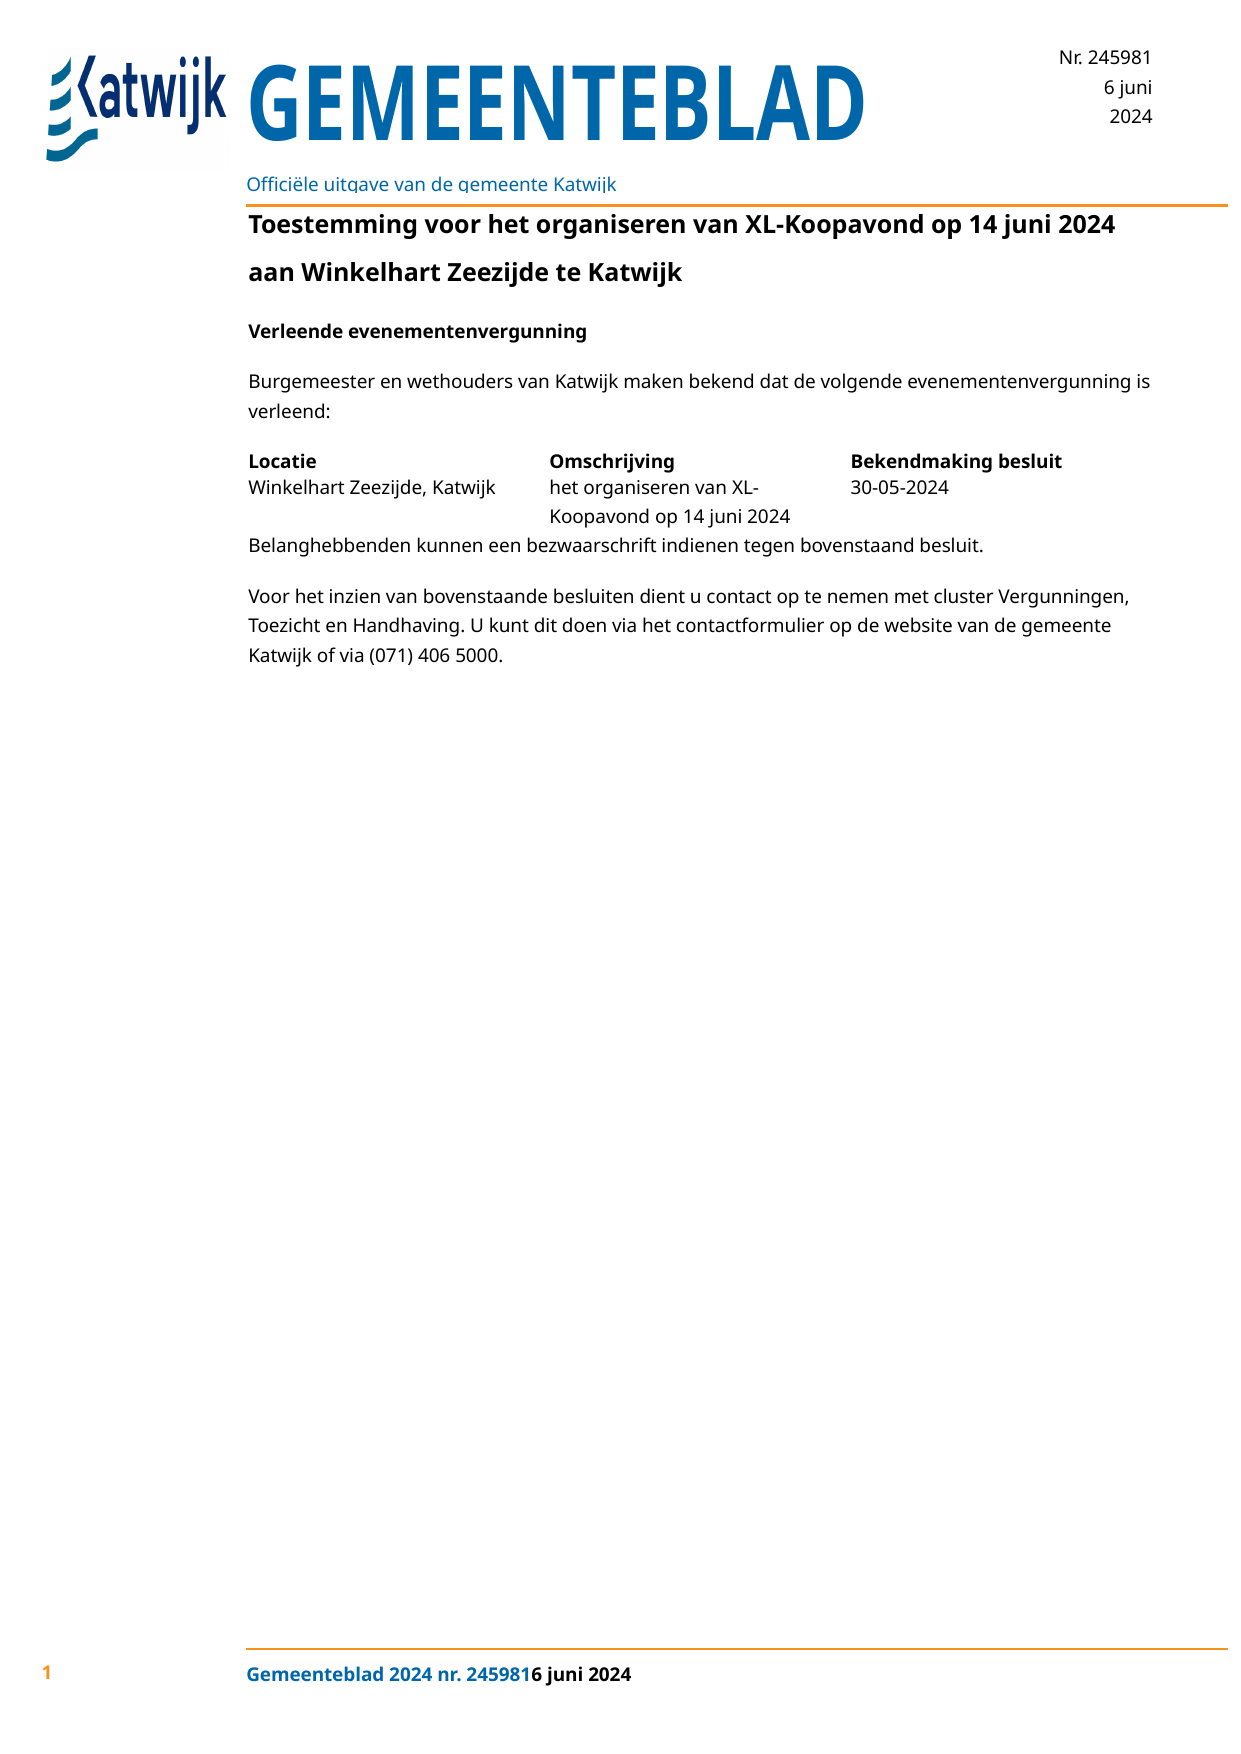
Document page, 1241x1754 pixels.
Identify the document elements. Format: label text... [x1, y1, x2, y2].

table_cell Winkelhart Zeezijde, Katwijk [248, 474, 549, 529]
text Verleende evenementenvergunning [248, 318, 1152, 344]
table_header Locatie [248, 449, 549, 474]
table_cell 30-05-2024 [850, 474, 1152, 529]
table_header Bekendmaking besluit [850, 449, 1152, 474]
text Burgemeester en wethouders van Katwijk maken bekend dat de volgende evenementenvergunning is verleend: [248, 368, 1152, 424]
picture [41, 47, 231, 172]
table_header Omschrijving [549, 449, 850, 474]
text Voor het inzien van bovenstaande besluiten dient u contact op te nemen met cluster Vergunningen, Toezicht en Handhaving. U kunt dit doen via het contactformulier op de website van de gemeente Katwijk of via (071) 406 5000. [248, 583, 1152, 668]
text Belanghebbenden kunnen een bezwaarschrift indienen tegen bovenstaand besluit. [248, 533, 1152, 558]
table_cell het organiseren van XL-Koopavond op 14 juni 2024 [549, 474, 850, 529]
text Toestemming voor het organiseren van XL-Koopavond op 14 juni 2024 aan Winkelhart Zeezijde te Katwijk [248, 207, 1152, 288]
